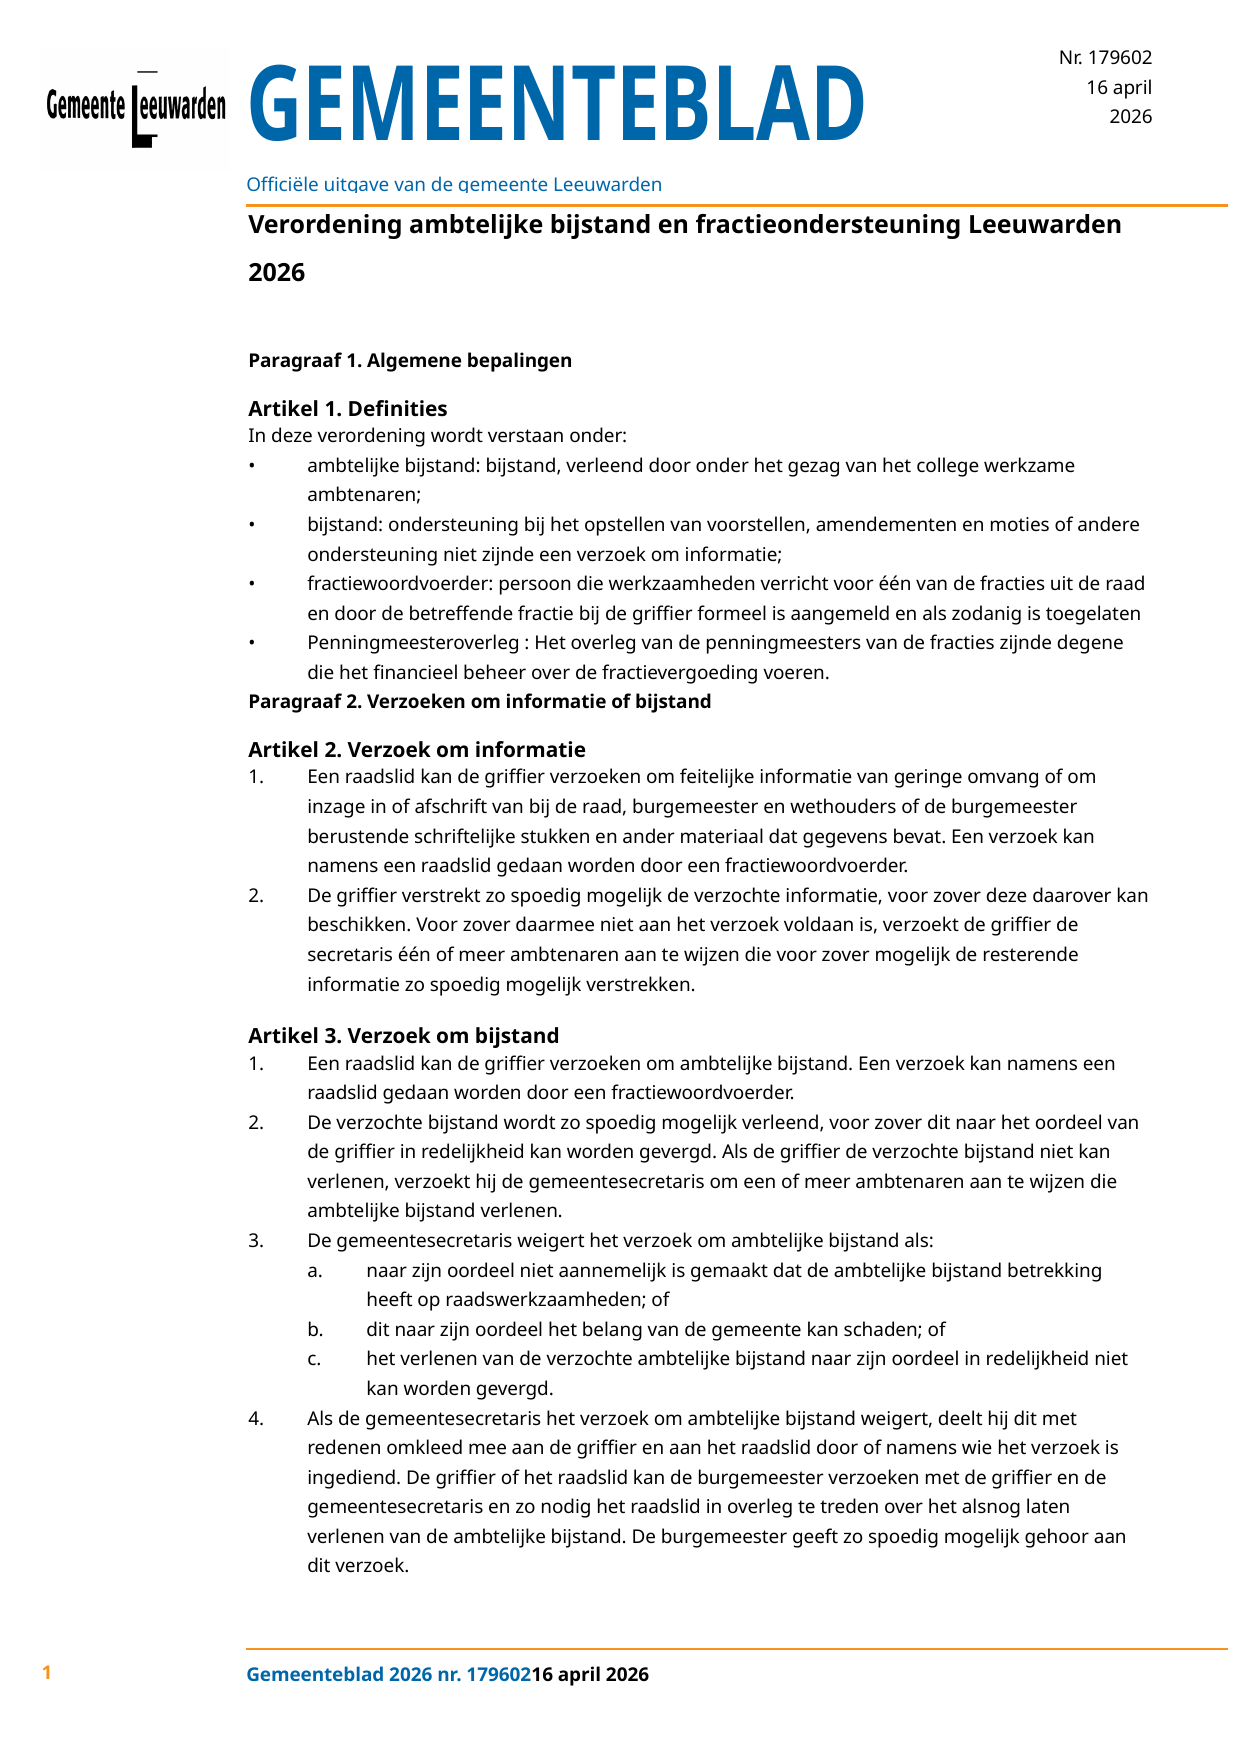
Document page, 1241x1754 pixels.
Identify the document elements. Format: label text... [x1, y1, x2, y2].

list Een raadslid kan de griffier verzoeken om feitelijke informatie van geringe omvang of om inzage in of afschrift van bij de raad, burgemeester en wethouders of de burgemeester berustende schriftelijke stukken en ander materiaal dat gegevens bevat. Een verzoek kan namens een raadslid gedaan worden door een fractiewoordvoerder. [248, 764, 1152, 878]
list naar zijn oordeel niet aannemelijk is gemaakt dat de ambtelijke bijstand betrekking heeft op raadswerkzaamheden; of [307, 1257, 1152, 1312]
list dit naar zijn oordeel het belang van de gemeente kan schaden; of [307, 1316, 1152, 1342]
list fractiewoordvoerder: persoon die werkzaamheden verricht voor één van de fracties uit de raad en door de betreffende fractie bij de griffier formeel is aangemeld en als zodanig is toegelaten [248, 570, 1152, 626]
text Paragraaf 1. Algemene bepalingen [248, 347, 1152, 373]
list De verzochte bijstand wordt zo spoedig mogelijk verleend, voor zover dit naar het oordeel van de griffier in redelijkheid kan worden gevergd. Als de griffier de verzochte bijstand niet kan verlenen, verzoekt hij de gemeentesecretaris om een of meer ambtenaren aan te wijzen die ambtelijke bijstand verlenen. [248, 1109, 1152, 1223]
list De gemeentesecretaris weigert het verzoek om ambtelijke bijstand als: [248, 1227, 1152, 1253]
text Artikel 3. Verzoek om bijstand [248, 1021, 1152, 1050]
list De griffier verstrekt zo spoedig mogelijk de verzochte informatie, voor zover deze daarover kan beschikken. Voor zover daarmee niet aan het verzoek voldaan is, verzoekt de griffier de secretaris één of meer ambtenaren aan te wijzen die voor zover mogelijk de resterende informatie zo spoedig mogelijk verstrekken. [248, 882, 1152, 997]
text Artikel 1. Definities [248, 394, 1152, 422]
text Verordening ambtelijke bijstand en fractieondersteuning Leeuwarden 2026 [248, 207, 1152, 288]
list Penningmeesteroverleg : Het overleg van de penningmeesters van de fracties zijnde degene die het financieel beheer over de fractievergoeding voeren. [248, 629, 1152, 685]
list het verlenen van de verzochte ambtelijke bijstand naar zijn oordeel in redelijkheid niet kan worden gevergd. [307, 1346, 1152, 1401]
text Paragraaf 2. Verzoeken om informatie of bijstand [248, 689, 1152, 714]
picture [41, 47, 231, 172]
list Als de gemeentesecretaris het verzoek om ambtelijke bijstand weigert, deelt hij dit met redenen omkleed mee aan de griffier en aan het raadslid door of namens wie het verzoek is ingediend. De griffier of het raadslid kan de burgemeester verzoeken met de griffier en de gemeentesecretaris en zo nodig het raadslid in overleg te treden over het alsnog laten verlenen van de ambtelijke bijstand. De burgemeester geeft zo spoedig mogelijk gehoor aan dit verzoek. [248, 1405, 1152, 1578]
list ambtelijke bijstand: bijstand, verleend door onder het gezag van het college werkzame ambtenaren; [248, 452, 1152, 507]
list Een raadslid kan de griffier verzoeken om ambtelijke bijstand. Een verzoek kan namens een raadslid gedaan worden door een fractiewoordvoerder. [248, 1050, 1152, 1105]
list bijstand: ondersteuning bij het opstellen van voorstellen, amendementen en moties of andere ondersteuning niet zijnde een verzoek om informatie; [248, 511, 1152, 567]
text In deze verordening wordt verstaan onder: [248, 422, 1152, 448]
text Artikel 2. Verzoek om informatie [248, 735, 1152, 764]
